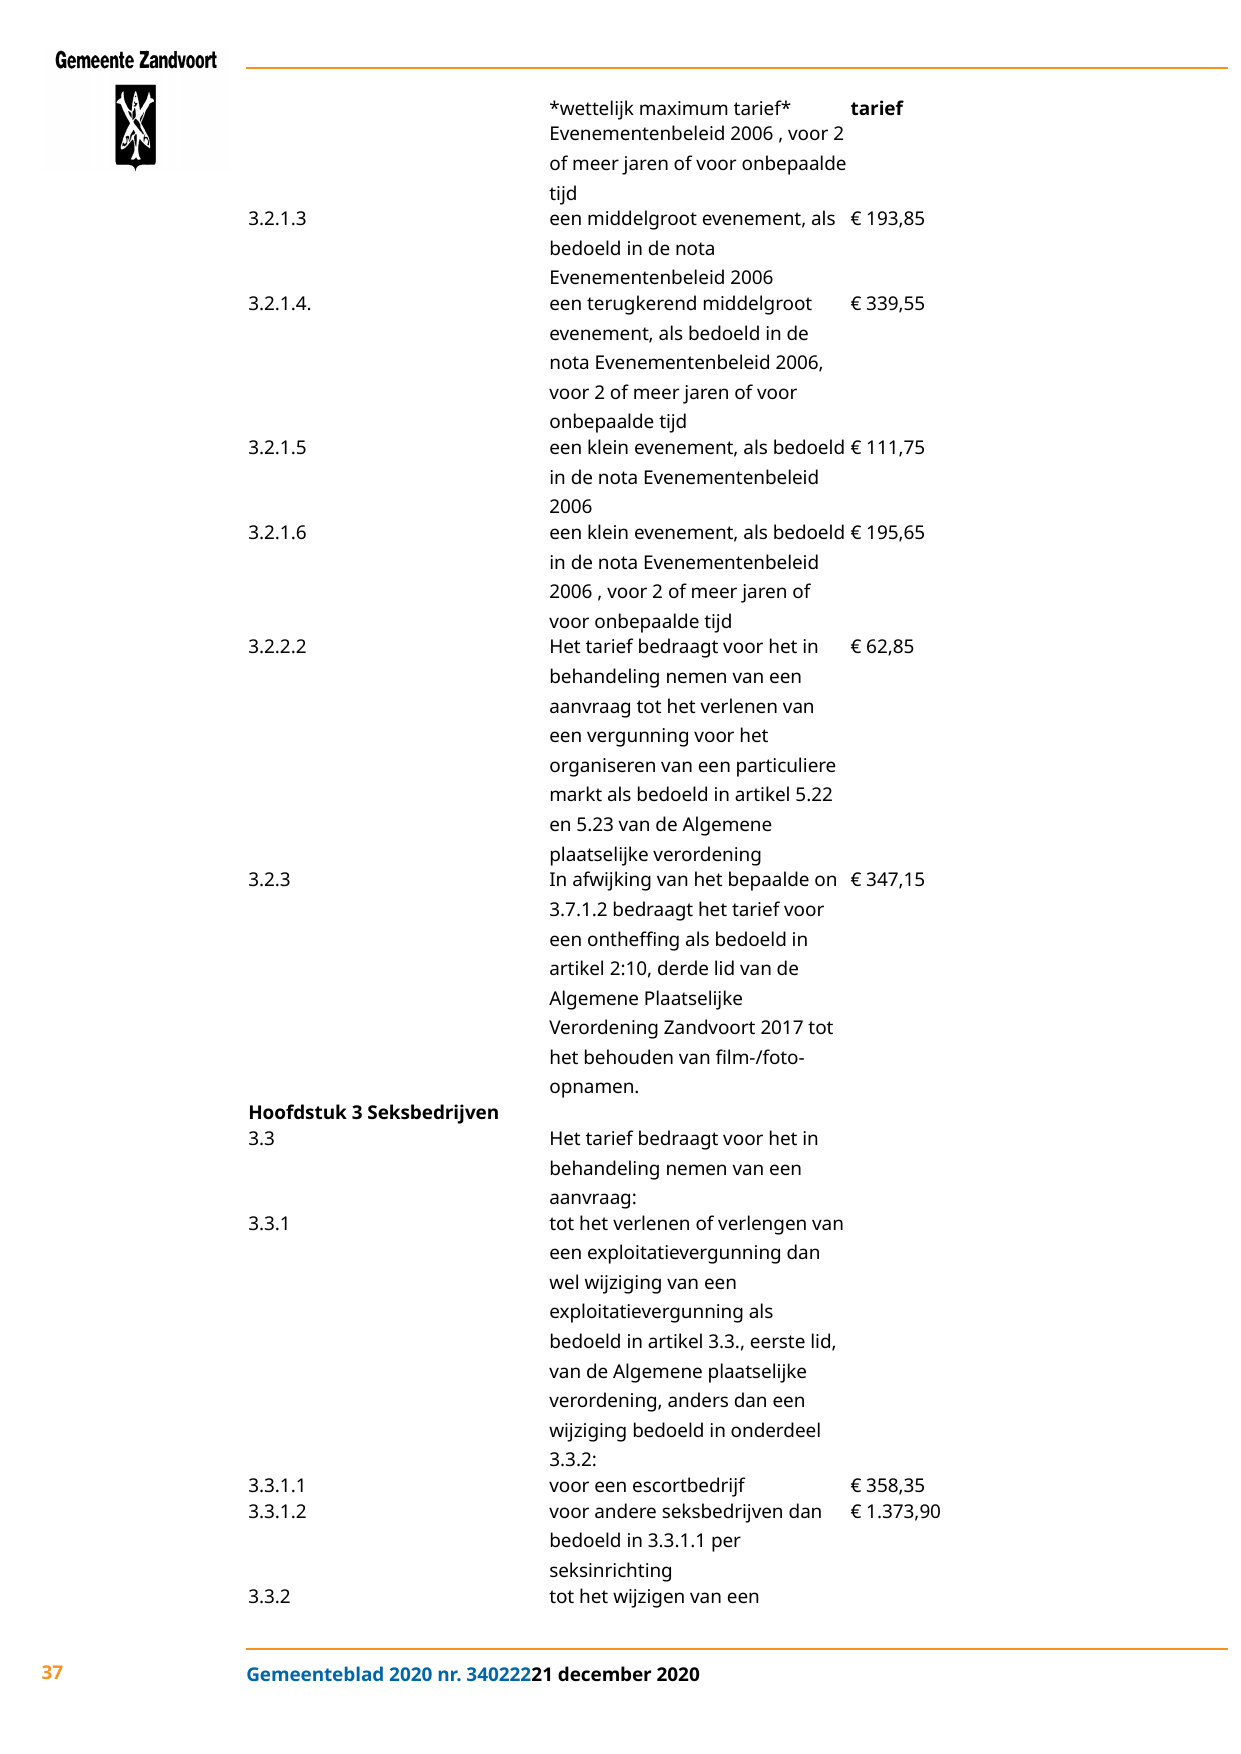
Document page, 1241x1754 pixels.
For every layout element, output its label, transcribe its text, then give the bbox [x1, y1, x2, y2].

table_cell € 195,65 [850, 519, 1152, 634]
table_header *wettelijk maximum tarief* [549, 95, 850, 121]
table_cell 3.2.1.5 [248, 434, 549, 519]
table_cell Evenementenbeleid 2006 , voor 2 of meer jaren of voor onbepaalde tijd [549, 121, 850, 205]
table_cell een klein evenement, als bedoeld in de nota Evenementenbeleid 2006 [549, 434, 850, 519]
table_cell € 339,55 [850, 290, 1152, 434]
table_cell tot het wijzigen van een [549, 1583, 850, 1609]
table_cell [850, 121, 1152, 205]
table_cell € 62,85 [850, 634, 1152, 867]
table_cell Het tarief bedraagt voor het in behandeling nemen van een aanvraag tot het verlenen van een vergunning voor het organiseren van een particuliere markt als bedoeld in artikel 5.22 en 5.23 van de Algemene plaatselijke verordening [549, 634, 850, 867]
table_cell [850, 1099, 1152, 1125]
table_cell 3.3.1.2 [248, 1498, 549, 1583]
table_header tarief [850, 95, 1152, 121]
table_cell een klein evenement, als bedoeld in de nota Evenementenbeleid 2006 , voor 2 of meer jaren of voor onbepaalde tijd [549, 519, 850, 634]
table_cell [850, 1125, 1152, 1210]
table_cell € 1.373,90 [850, 1498, 1152, 1583]
table_cell Hoofdstuk 3 Seksbedrijven [248, 1099, 850, 1125]
picture [41, 47, 231, 172]
table_cell een middelgroot evenement, als bedoeld in de nota Evenementenbeleid 2006 [549, 205, 850, 290]
table_cell [248, 121, 549, 205]
table_cell 3.3.2 [248, 1583, 549, 1609]
table_cell 3.2.1.3 [248, 205, 549, 290]
table_cell 3.3.1.1 [248, 1473, 549, 1498]
table_cell € 193,85 [850, 205, 1152, 290]
table_cell [850, 1583, 1152, 1609]
table_header [248, 95, 549, 121]
table_cell € 358,35 [850, 1473, 1152, 1498]
table_cell 3.3.1 [248, 1210, 549, 1472]
table_cell tot het verlenen of verlengen van een exploitatievergunning dan wel wijziging van een exploitatievergunning als bedoeld in artikel 3.3., eerste lid, van de Algemene plaatselijke verordening, anders dan een wijziging bedoeld in onderdeel 3.3.2: [549, 1210, 850, 1472]
table_cell In afwijking van het bepaalde on 3.7.1.2 bedraagt het tarief voor een ontheffing als bedoeld in artikel 2:10, derde lid van de Algemene Plaatselijke Verordening Zandvoort 2017 tot het behouden van film-/foto- opnamen. [549, 867, 850, 1099]
table_cell voor andere seksbedrijven dan bedoeld in 3.3.1.1 per seksinrichting [549, 1498, 850, 1583]
table_cell voor een escortbedrijf [549, 1473, 850, 1498]
table_cell [850, 1210, 1152, 1472]
table_cell 3.2.3 [248, 867, 549, 1099]
table_cell 3.3 [248, 1125, 549, 1210]
table_cell € 111,75 [850, 434, 1152, 519]
table_cell 3.2.1.4. [248, 290, 549, 434]
table_cell 3.2.1.6 [248, 519, 549, 634]
table_cell 3.2.2.2 [248, 634, 549, 867]
table_cell € 347,15 [850, 867, 1152, 1099]
table_cell een terugkerend middelgroot evenement, als bedoeld in de nota Evenementenbeleid 2006, voor 2 of meer jaren of voor onbepaalde tijd [549, 290, 850, 434]
table_cell Het tarief bedraagt voor het in behandeling nemen van een aanvraag: [549, 1125, 850, 1210]
